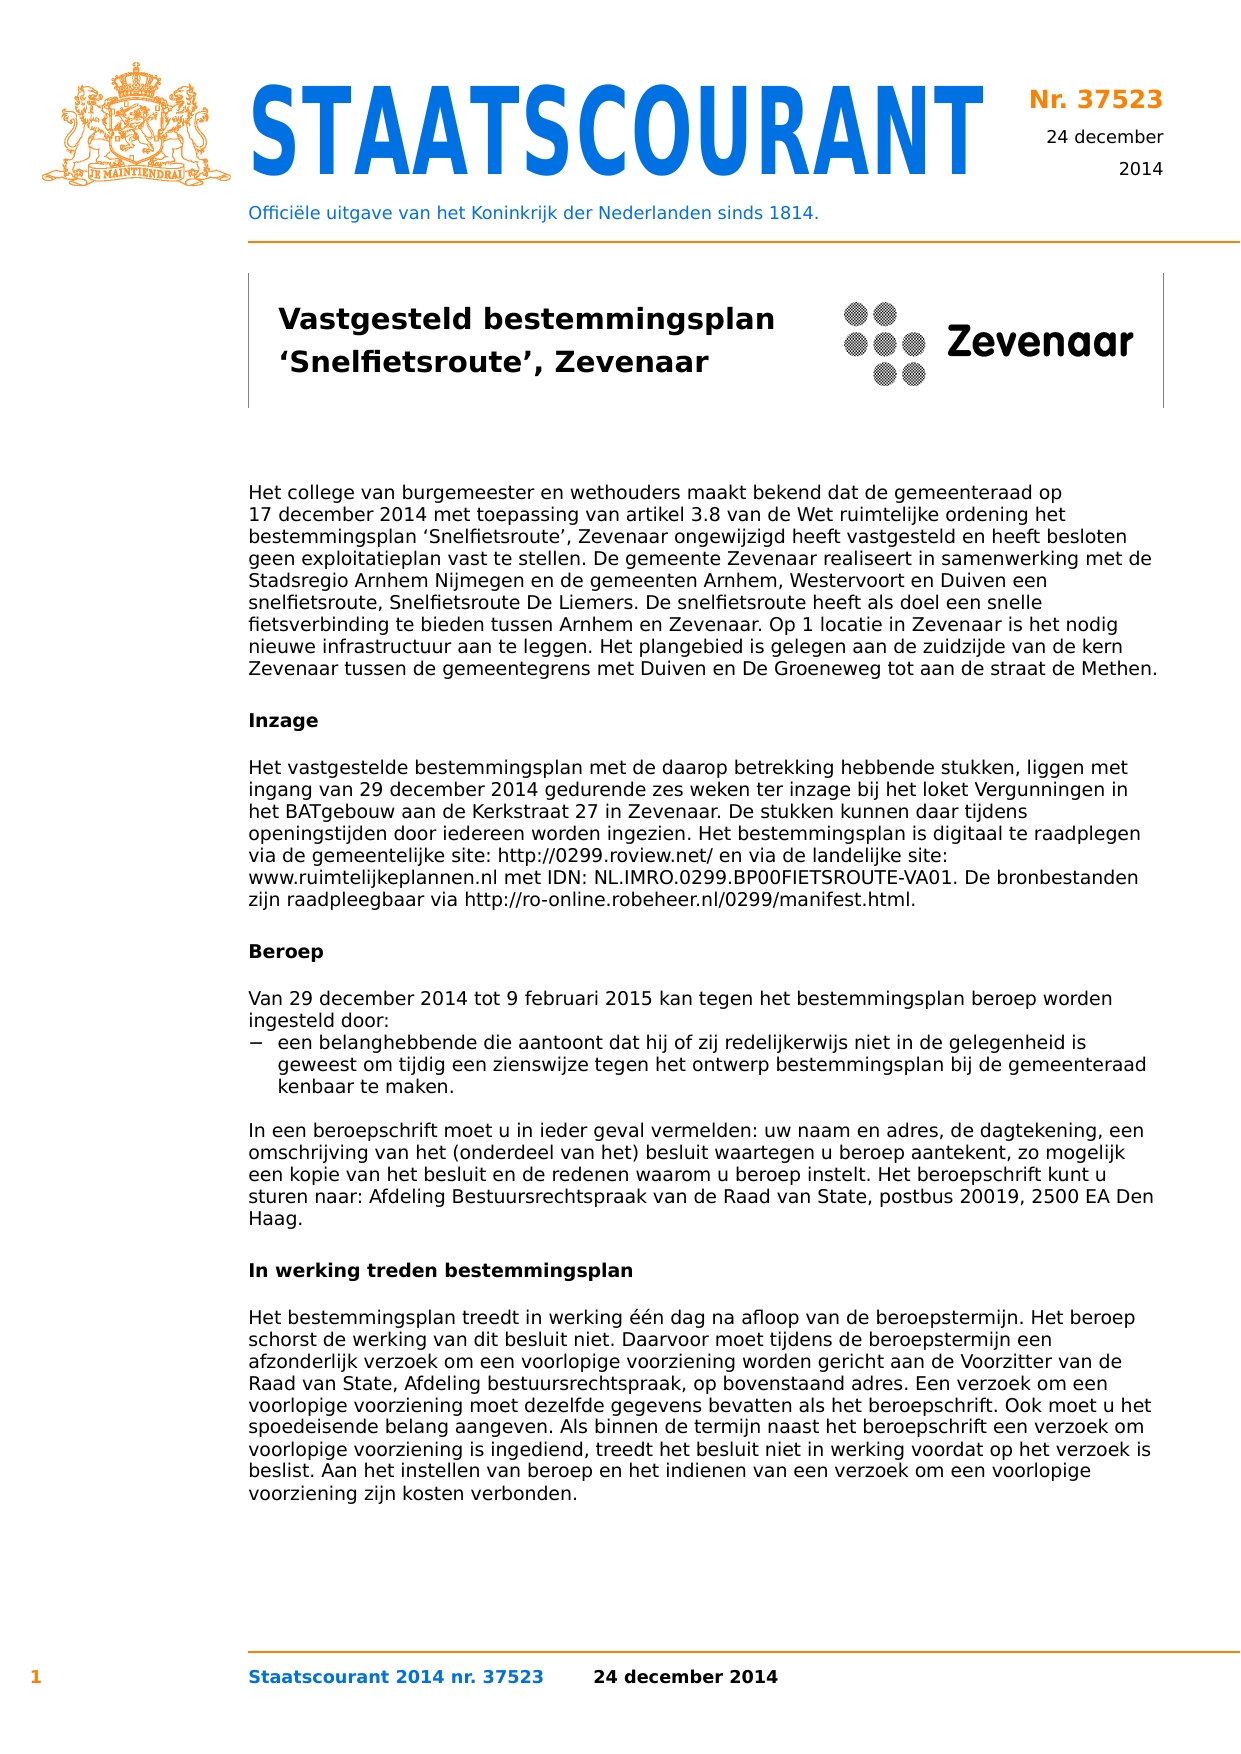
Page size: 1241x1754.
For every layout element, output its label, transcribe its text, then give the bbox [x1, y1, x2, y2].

table_header [25, 62, 248, 241]
text Het college van burgemeester en wethouders maakt bekend dat de gemeenteraad op 17 december 2014 met toepassing van artikel 3.8 van de Wet ruimtelijke ordening het bestemmingsplan ‘Snelfietsroute’, Zevenaar ongewijzigd heeft vastgesteld en heeft besloten geen exploitatieplan vast te stellen. De gemeente Zevenaar realiseert in samenwerking met de Stadsregio Arnhem Nijmegen en de gemeenten Arnhem, Westervoort en Duiven een snelfietsroute, Snelfietsroute De Liemers. De snelfietsroute heeft als doel een snelle fietsverbinding te bieden tussen Arnhem en Zevenaar. Op 1 locatie in Zevenaar is het nodig nieuwe infrastructuur aan te leggen. Het plangebied is gelegen aan de zuidzijde van de kern Zevenaar tussen de gemeentegrens met Duiven en De Groeneweg tot aan de straat de Methen. [248, 482, 1163, 680]
table_cell 24 december [998, 121, 1240, 153]
subtitle Inzage [248, 710, 1163, 732]
subtitle Vastgesteld bestemmingsplan ‘Snelfietsroute’, Zevenaar [249, 273, 1163, 408]
text In een beroepschrift moet u in ieder geval vermelden: uw naam en adres, de dagtekening, een omschrijving van het (onderdeel van het) besluit waartegen u beroep aantekent, zo mogelijk een kopie van het besluit en de redenen waarom u beroep instelt. Het beroepschrift kunt u sturen naar: Afdeling Bestuursrechtspraak van de Raad van State, postbus 20019, 2500 EA Den Haag. [248, 1120, 1163, 1229]
subtitle In werking treden bestemmingsplan [248, 1259, 1163, 1282]
text Het vastgestelde bestemmingsplan met de daarop betrekking hebbende stukken, liggen met ingang van 29 december 2014 gedurende zes weken ter inzage bij het loket Vergunningen in het BATgebouw aan de Kerkstraat 27 in Zevenaar. De stukken kunnen daar tijdens openingstijden door iedereen worden ingezien. Het bestemmingsplan is digitaal te raadplegen via de gemeentelijke site: http://0299.roview.net/ en via de landelijke site: www.ruimtelijkeplannen.nl met IDN: NL.IMRO.0299.BP00FIETSROUTE-VA01. De bronbestanden zijn raadpleegbaar via http://ro-online.robeheer.nl/0299/manifest.html. [248, 757, 1163, 911]
table_cell Officiële uitgave van het Koninkrijk der Nederlanden sinds 1814. [248, 203, 1240, 241]
text − een belanghebbende die aantoont dat hij of zij redelijkerwijs niet in de gelegenheid is geweest om tijdig een zienswijze tegen het ontwerp bestemmingsplan bij de gemeenteraad kenbaar te maken. [248, 1032, 1163, 1098]
table_cell 2014 [998, 153, 1240, 203]
text Het bestemmingsplan treedt in werking één dag na afloop van de beroepstermijn. Het beroep schorst de werking van dit besluit niet. Daarvoor moet tijdens de beroepstermijn een afzonderlijk verzoek om een voorlopige voorziening worden gericht aan de Voorzitter van de Raad van State, Afdeling bestuursrechtspraak, op bovenstaand adres. Een verzoek om een voorlopige voorziening moet dezelfde gegevens bevatten als het beroepschrift. Ook moet u het spoedeisende belang aangeven. Als binnen de termijn naast het beroepschrift een verzoek om voorlopige voorziening is ingediend, treedt het besluit niet in werking voordat op het verzoek is beslist. Aan het instellen van beroep en het indienen van een verzoek om een voorlopige voorziening zijn kosten verbonden. [248, 1307, 1163, 1504]
table_header Nr. 37523 [998, 62, 1240, 121]
table_header STAATSCOURANT [248, 62, 998, 203]
text Van 29 december 2014 tot 9 februari 2015 kan tegen het bestemmingsplan beroep worden ingesteld door: [248, 988, 1163, 1032]
picture [844, 302, 1134, 386]
subtitle Beroep [248, 941, 1163, 963]
picture [41, 62, 231, 186]
